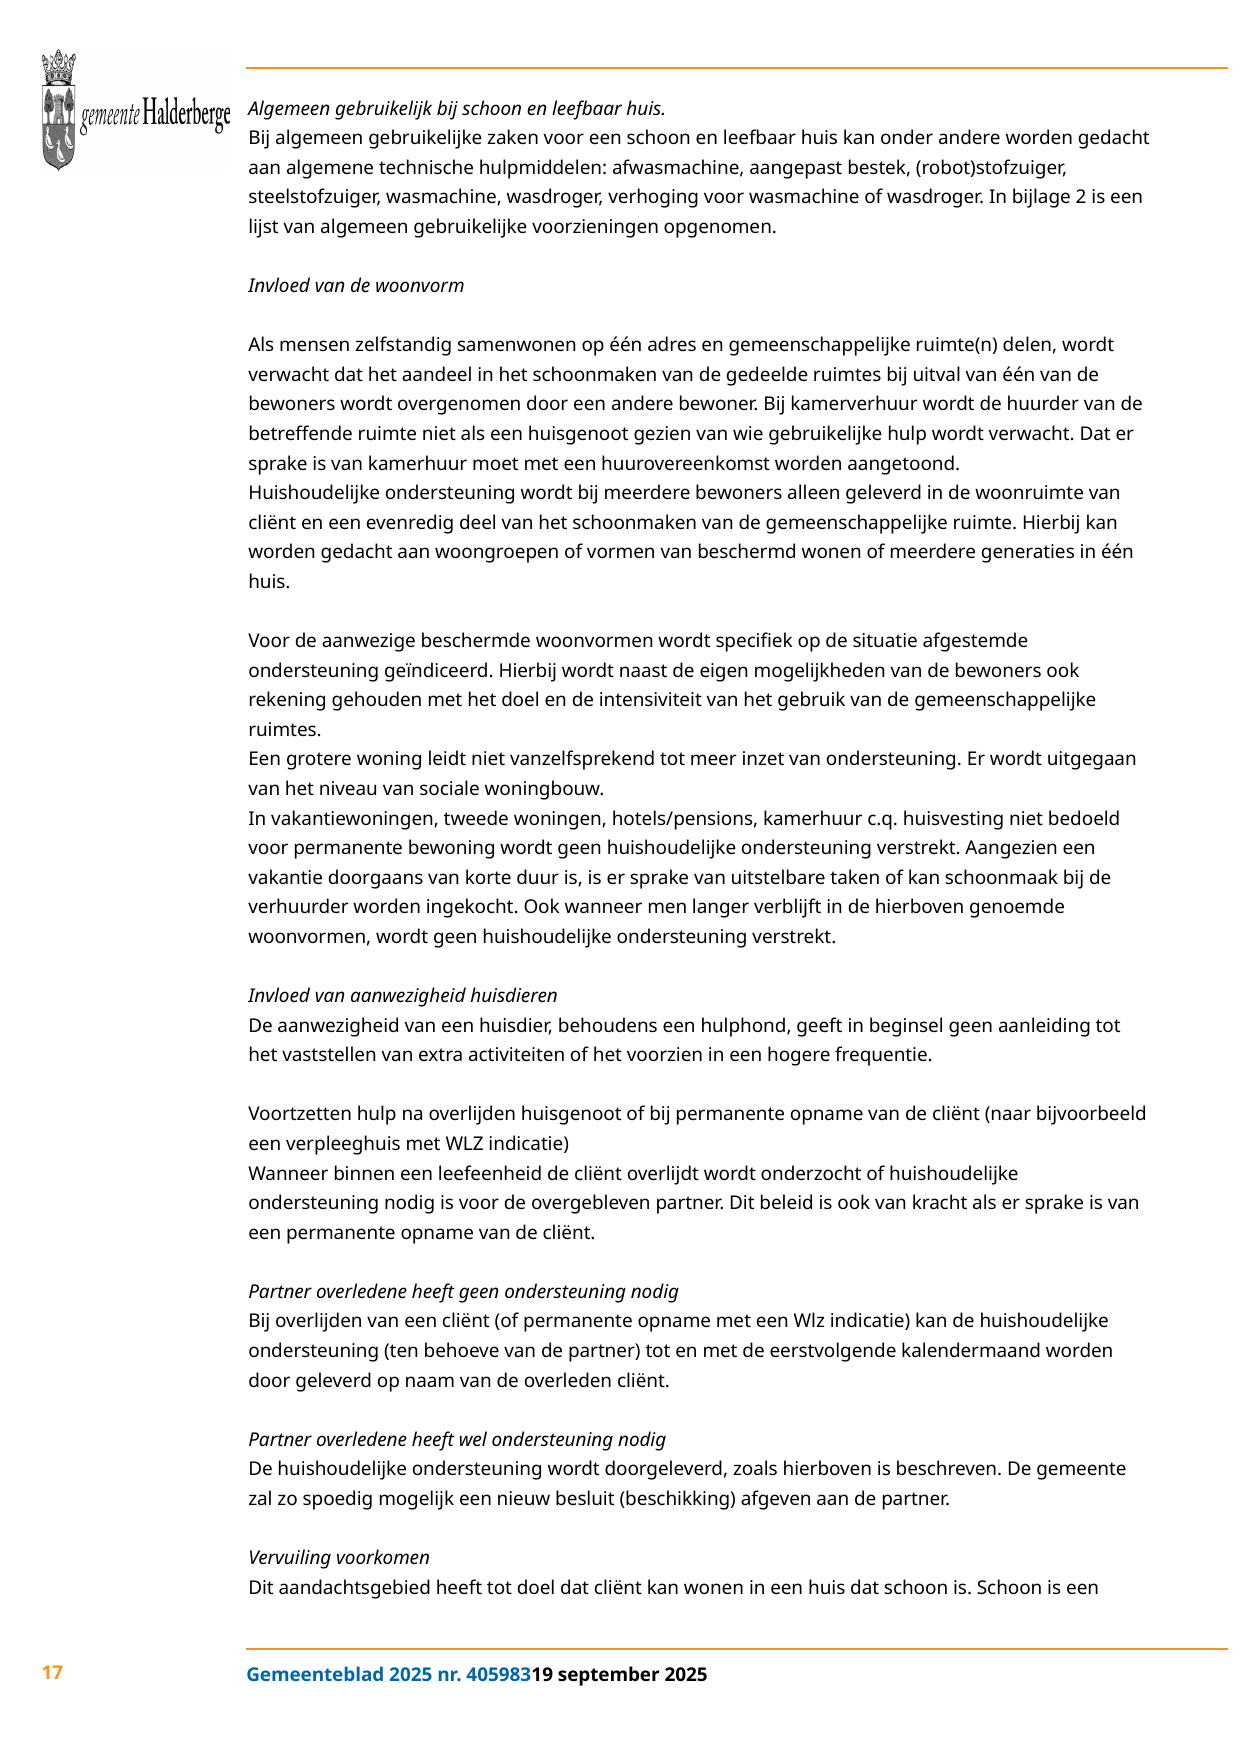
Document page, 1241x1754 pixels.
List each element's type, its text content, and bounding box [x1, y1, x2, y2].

text Bij overlijden van een cliënt (of permanente opname met een Wlz indicatie) kan de huishoudelijke ondersteuning (ten behoeve van de partner) tot en met de eerstvolgende kalendermaand worden door geleverd op naam van de overleden cliënt. [248, 1308, 1152, 1393]
text Invloed van de woonvorm [248, 272, 1152, 298]
picture [41, 47, 231, 172]
text Huishoudelijke ondersteuning wordt bij meerdere bewoners alleen geleverd in de woonruimte van cliënt en een evenredig deel van het schoonmaken van de gemeenschappelijke ruimte. Hierbij kan worden gedacht aan woongroepen of vormen van beschermd wonen of meerdere generaties in één huis. [248, 479, 1152, 594]
text De huishoudelijke ondersteuning wordt doorgeleverd, zoals hierboven is beschreven. De gemeente zal zo spoedig mogelijk een nieuw besluit (beschikking) afgeven aan de partner. [248, 1456, 1152, 1511]
text Invloed van aanwezigheid huisdieren [248, 982, 1152, 1008]
text Een grotere woning leidt niet vanzelfsprekend tot meer inzet van ondersteuning. Er wordt uitgegaan van het niveau van sociale woningbouw. [248, 746, 1152, 801]
text Voortzetten hulp na overlijden huisgenoot of bij permanente opname van de cliënt (naar bijvoorbeeld een verpleeghuis met WLZ indicatie) [248, 1101, 1152, 1156]
text De aanwezigheid van een huisdier, behoudens een hulphond, geeft in beginsel geen aanleiding tot het vaststellen van extra activiteiten of het voorzien in een hogere frequentie. [248, 1012, 1152, 1067]
text Dit aandachtsgebied heeft tot doel dat cliënt kan wonen in een huis dat schoon is. Schoon is een [248, 1574, 1152, 1600]
text Partner overledene heeft geen ondersteuning nodig [248, 1278, 1152, 1304]
text Vervuiling voorkomen [248, 1544, 1152, 1570]
text Voor de aanwezige beschermde woonvormen wordt specifiek op de situatie afgestemde ondersteuning geïndiceerd. Hierbij wordt naast de eigen mogelijkheden van de bewoners ook rekening gehouden met het doel en de intensiviteit van het gebruik van de gemeenschappelijke ruimtes. [248, 627, 1152, 742]
text Wanneer binnen een leefeenheid de cliënt overlijdt wordt onderzocht of huishoudelijke ondersteuning nodig is voor de overgebleven partner. Dit beleid is ook van kracht als er sprake is van een permanente opname van de cliënt. [248, 1160, 1152, 1245]
text Algemeen gebruikelijk bij schoon en leefbaar huis. [248, 95, 1152, 121]
text Partner overledene heeft wel ondersteuning nodig [248, 1426, 1152, 1452]
text Bij algemeen gebruikelijke zaken voor een schoon en leefbaar huis kan onder andere worden gedacht aan algemene technische hulpmiddelen: afwasmachine, aangepast bestek, (robot)stofzuiger, steelstofzuiger, wasmachine, wasdroger, verhoging voor wasmachine of wasdroger. In bijlage 2 is een lijst van algemeen gebruikelijke voorzieningen opgenomen. [248, 124, 1152, 239]
text Als mensen zelfstandig samenwonen op één adres en gemeenschappelijke ruimte(n) delen, wordt verwacht dat het aandeel in het schoonmaken van de gedeelde ruimtes bij uitval van één van de bewoners wordt overgenomen door een andere bewoner. Bij kamerverhuur wordt de huurder van de betreffende ruimte niet als een huisgenoot gezien van wie gebruikelijke hulp wordt verwacht. Dat er sprake is van kamerhuur moet met een huurovereenkomst worden aangetoond. [248, 331, 1152, 476]
text In vakantiewoningen, tweede woningen, hotels/pensions, kamerhuur c.q. huisvesting niet bedoeld voor permanente bewoning wordt geen huishoudelijke ondersteuning verstrekt. Aangezien een vakantie doorgaans van korte duur is, is er sprake van uitstelbare taken of kan schoonmaak bij de verhuurder worden ingekocht. Ook wanneer men langer verblijft in de hierboven genoemde woonvormen, wordt geen huishoudelijke ondersteuning verstrekt. [248, 805, 1152, 949]
